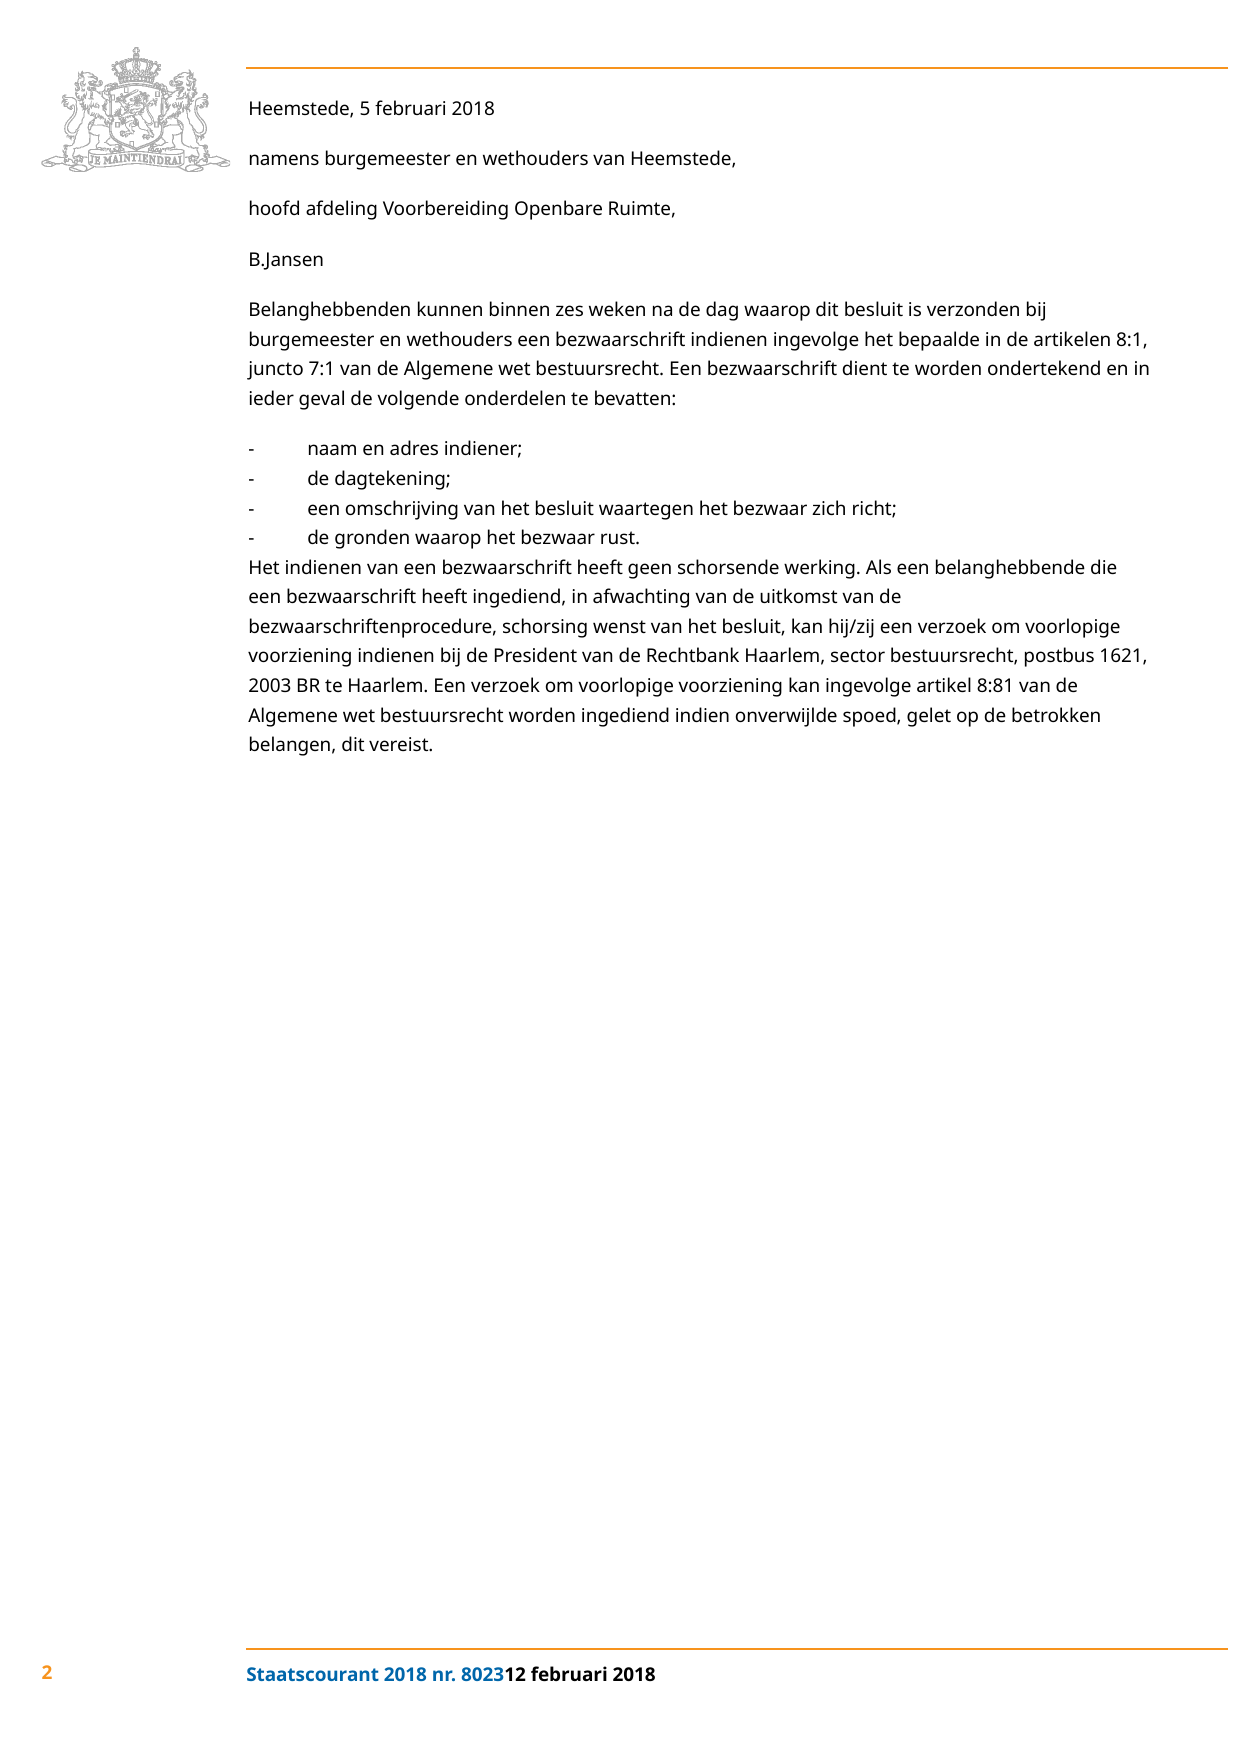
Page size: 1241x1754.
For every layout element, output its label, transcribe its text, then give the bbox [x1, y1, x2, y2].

text namens burgemeester en wethouders van Heemstede, [248, 145, 1152, 171]
list de dagtekening; [248, 465, 1152, 491]
list naam en adres indiener; [248, 436, 1152, 461]
text Belanghebbenden kunnen binnen zes weken na de dag waarop dit besluit is verzonden bij burgemeester en wethouders een bezwaarschrift indienen ingevolge het bepaalde in de artikelen 8:1, juncto 7:1 van de Algemene wet bestuursrecht. Een bezwaarschrift dient te worden ondertekend en in ieder geval de volgende onderdelen te bevatten: [248, 296, 1152, 411]
text Het indienen van een bezwaarschrift heeft geen schorsende werking. Als een belanghebbende die een bezwaarschrift heeft ingediend, in afwachting van de uitkomst van de bezwaarschriftenprocedure, schorsing wenst van het besluit, kan hij/zij een verzoek om voorlopige voorziening indienen bij de President van de Rechtbank Haarlem, sector bestuursrecht, postbus 1621, 2003 BR te Haarlem. Een verzoek om voorlopige voorziening kan ingevolge artikel 8:81 van de Algemene wet bestuursrecht worden ingediend indien onverwijlde spoed, gelet op de betrokken belangen, dit vereist. [248, 554, 1152, 757]
text B.Jansen [248, 246, 1152, 272]
list de gronden waarop het bezwaar rust. [248, 524, 1152, 550]
list een omschrijving van het besluit waartegen het bezwaar zich richt; [248, 495, 1152, 521]
picture [41, 47, 231, 172]
text hoofd afdeling Voorbereiding Openbare Ruimte, [248, 196, 1152, 221]
text Heemstede, 5 februari 2018 [248, 95, 1152, 121]
